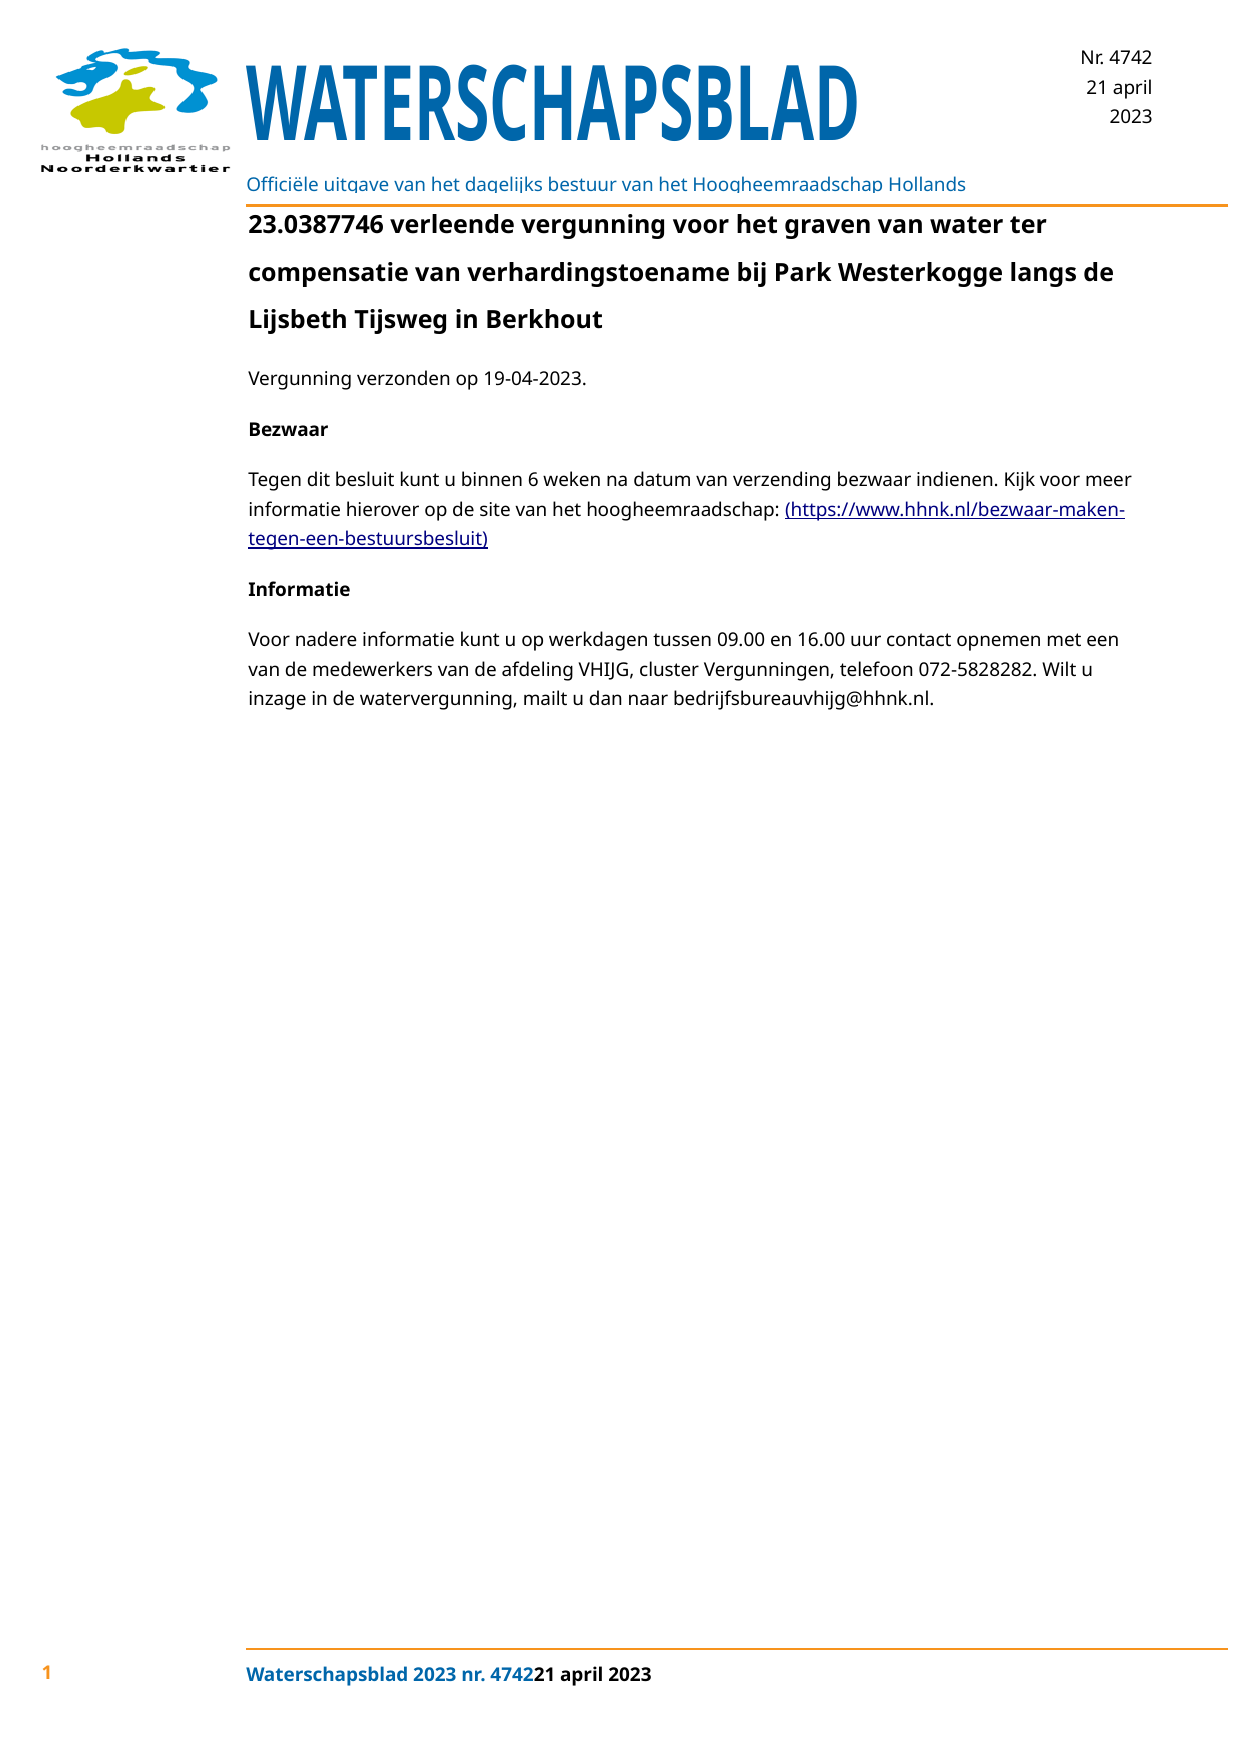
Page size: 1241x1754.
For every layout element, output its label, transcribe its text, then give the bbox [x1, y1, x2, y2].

text Bezwaar [248, 416, 1152, 442]
text Informatie [248, 576, 1152, 602]
text Voor nadere informatie kunt u op werkdagen tussen 09.00 en 16.00 uur contact opnemen met een van de medewerkers van de afdeling VHIJG, cluster Vergunningen, telefoon 072-5828282. Wilt u inzage in de watervergunning, mailt u dan naar bedrijfsbureauvhijg@hhnk.nl. [248, 626, 1152, 711]
text Vergunning verzonden op 19-04-2023. [248, 366, 1152, 391]
text 23.0387746 verleende vergunning voor het graven van water ter compensatie van verhardingstoename bij Park Westerkogge langs de Lijsbeth Tijsweg in Berkhout [248, 207, 1152, 336]
picture [41, 47, 231, 172]
text Tegen dit besluit kunt u binnen 6 weken na datum van verzending bezwaar indienen. Kijk voor meer informatie hierover op de site van het hoogheemraadschap: (https://www.hhnk.nl/bezwaar-maken-tegen-een-bestuursbesluit) [248, 466, 1152, 551]
